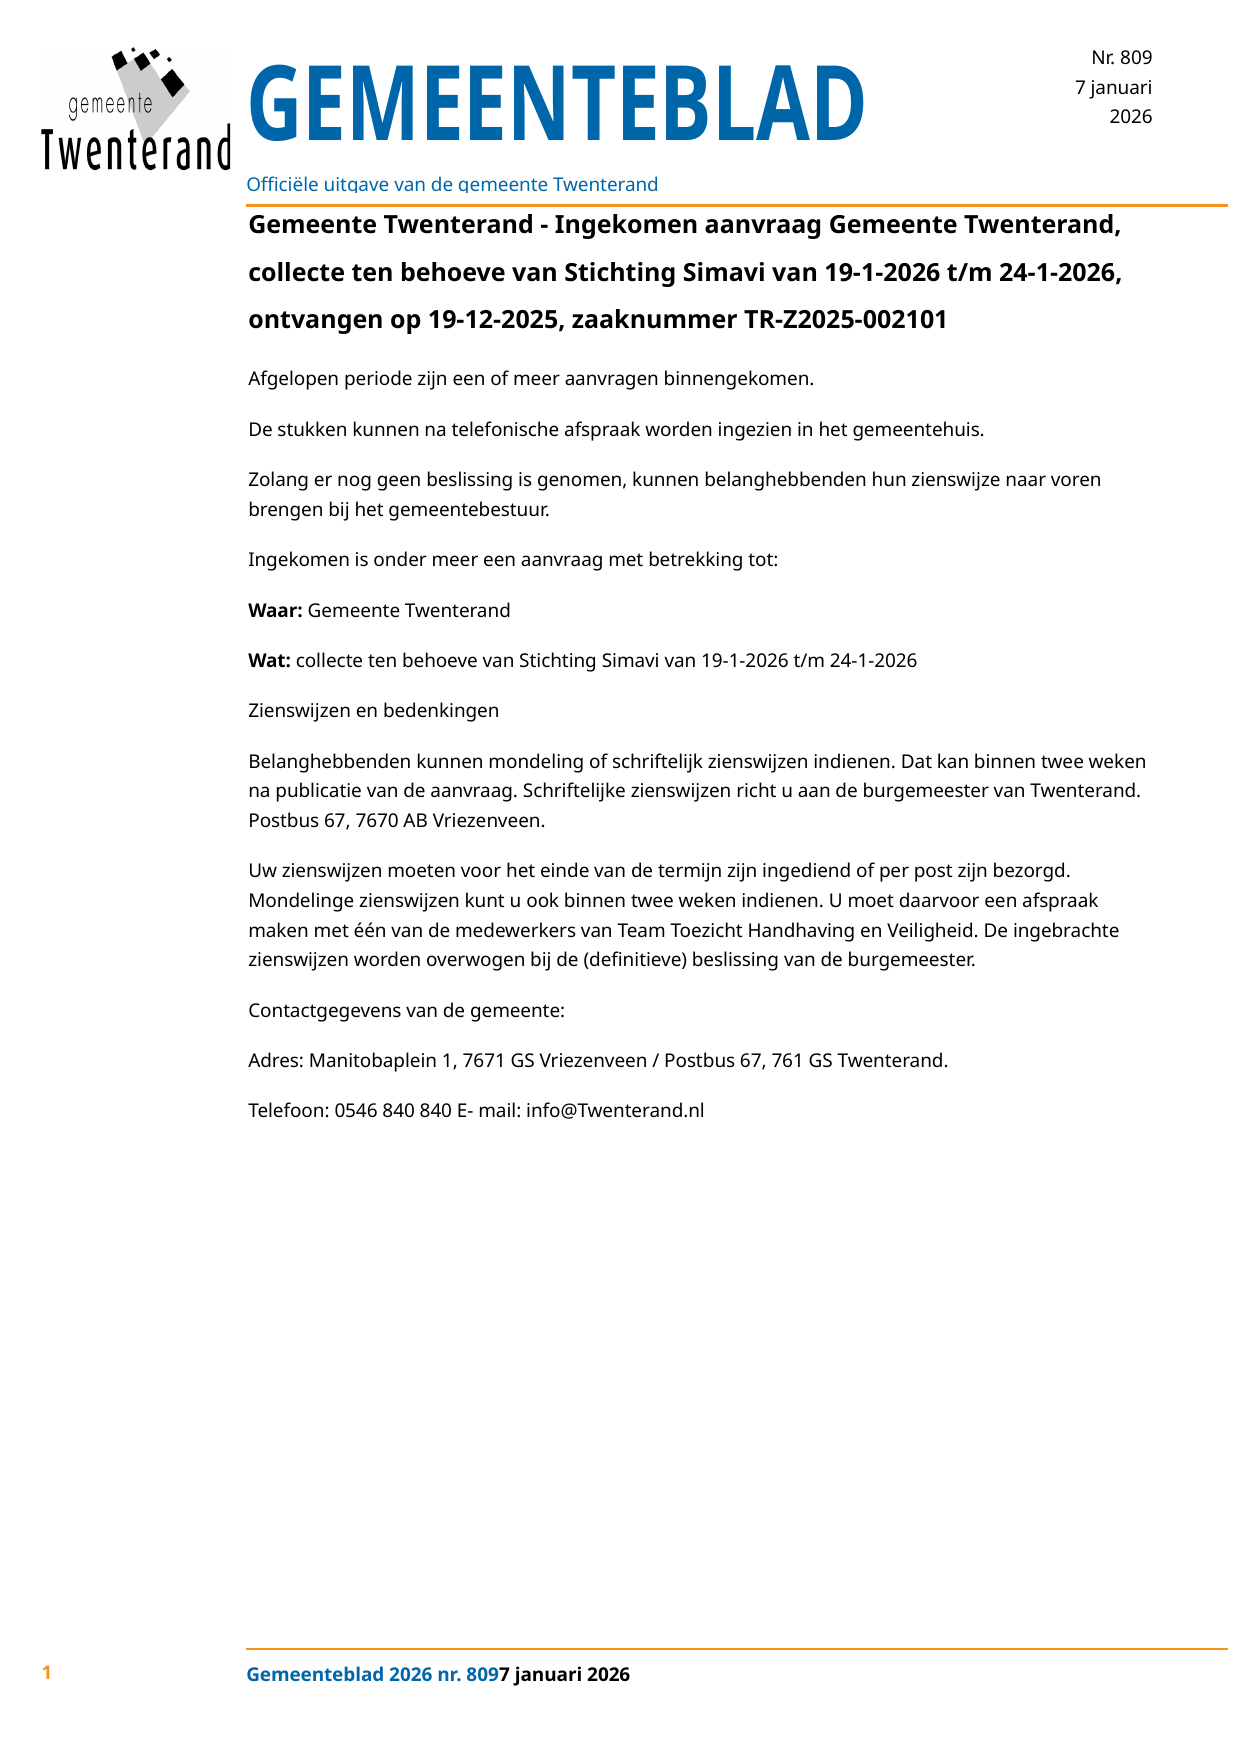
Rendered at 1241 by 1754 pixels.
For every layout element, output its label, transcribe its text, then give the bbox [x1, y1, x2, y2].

text Waar: Gemeente Twenterand [248, 597, 1152, 622]
text Contactgegevens van de gemeente: [248, 997, 1152, 1022]
text Zienswijzen en bedenkingen [248, 698, 1152, 723]
picture [41, 47, 231, 172]
text Zolang er nog geen beslissing is genomen, kunnen belanghebbenden hun zienswijze naar voren brengen bij het gemeentebestuur. [248, 466, 1152, 522]
text Telefoon: 0546 840 840 E- mail: info@Twenterand.nl [248, 1098, 1152, 1123]
text Belanghebbenden kunnen mondeling of schriftelijk zienswijzen indienen. Dat kan binnen twee weken na publicatie van de aanvraag. Schriftelijke zienswijzen richt u aan de burgemeester van Twenterand. Postbus 67, 7670 AB Vriezenveen. [248, 748, 1152, 833]
text De stukken kunnen na telefonische afspraak worden ingezien in het gemeentehuis. [248, 416, 1152, 442]
text Wat: collecte ten behoeve van Stichting Simavi van 19-1-2026 t/m 24-1-2026 [248, 647, 1152, 673]
text Ingekomen is onder meer een aanvraag met betrekking tot: [248, 546, 1152, 572]
text Adres: Manitobaplein 1, 7671 GS Vriezenveen / Postbus 67, 761 GS Twenterand. [248, 1047, 1152, 1073]
text Uw zienswijzen moeten voor het einde van de termijn zijn ingediend of per post zijn bezorgd. Mondelinge zienswijzen kunt u ook binnen twee weken indienen. U moet daarvoor een afspraak maken met één van de medewerkers van Team Toezicht Handhaving en Veiligheid. De ingebrachte zienswijzen worden overwogen bij de (definitieve) beslissing van de burgemeester. [248, 858, 1152, 972]
text Gemeente Twenterand - Ingekomen aanvraag Gemeente Twenterand, collecte ten behoeve van Stichting Simavi van 19-1-2026 t/m 24-1-2026, ontvangen op 19-12-2025, zaaknummer TR-Z2025-002101 [248, 207, 1152, 336]
text Afgelopen periode zijn een of meer aanvragen binnengekomen. [248, 366, 1152, 391]
